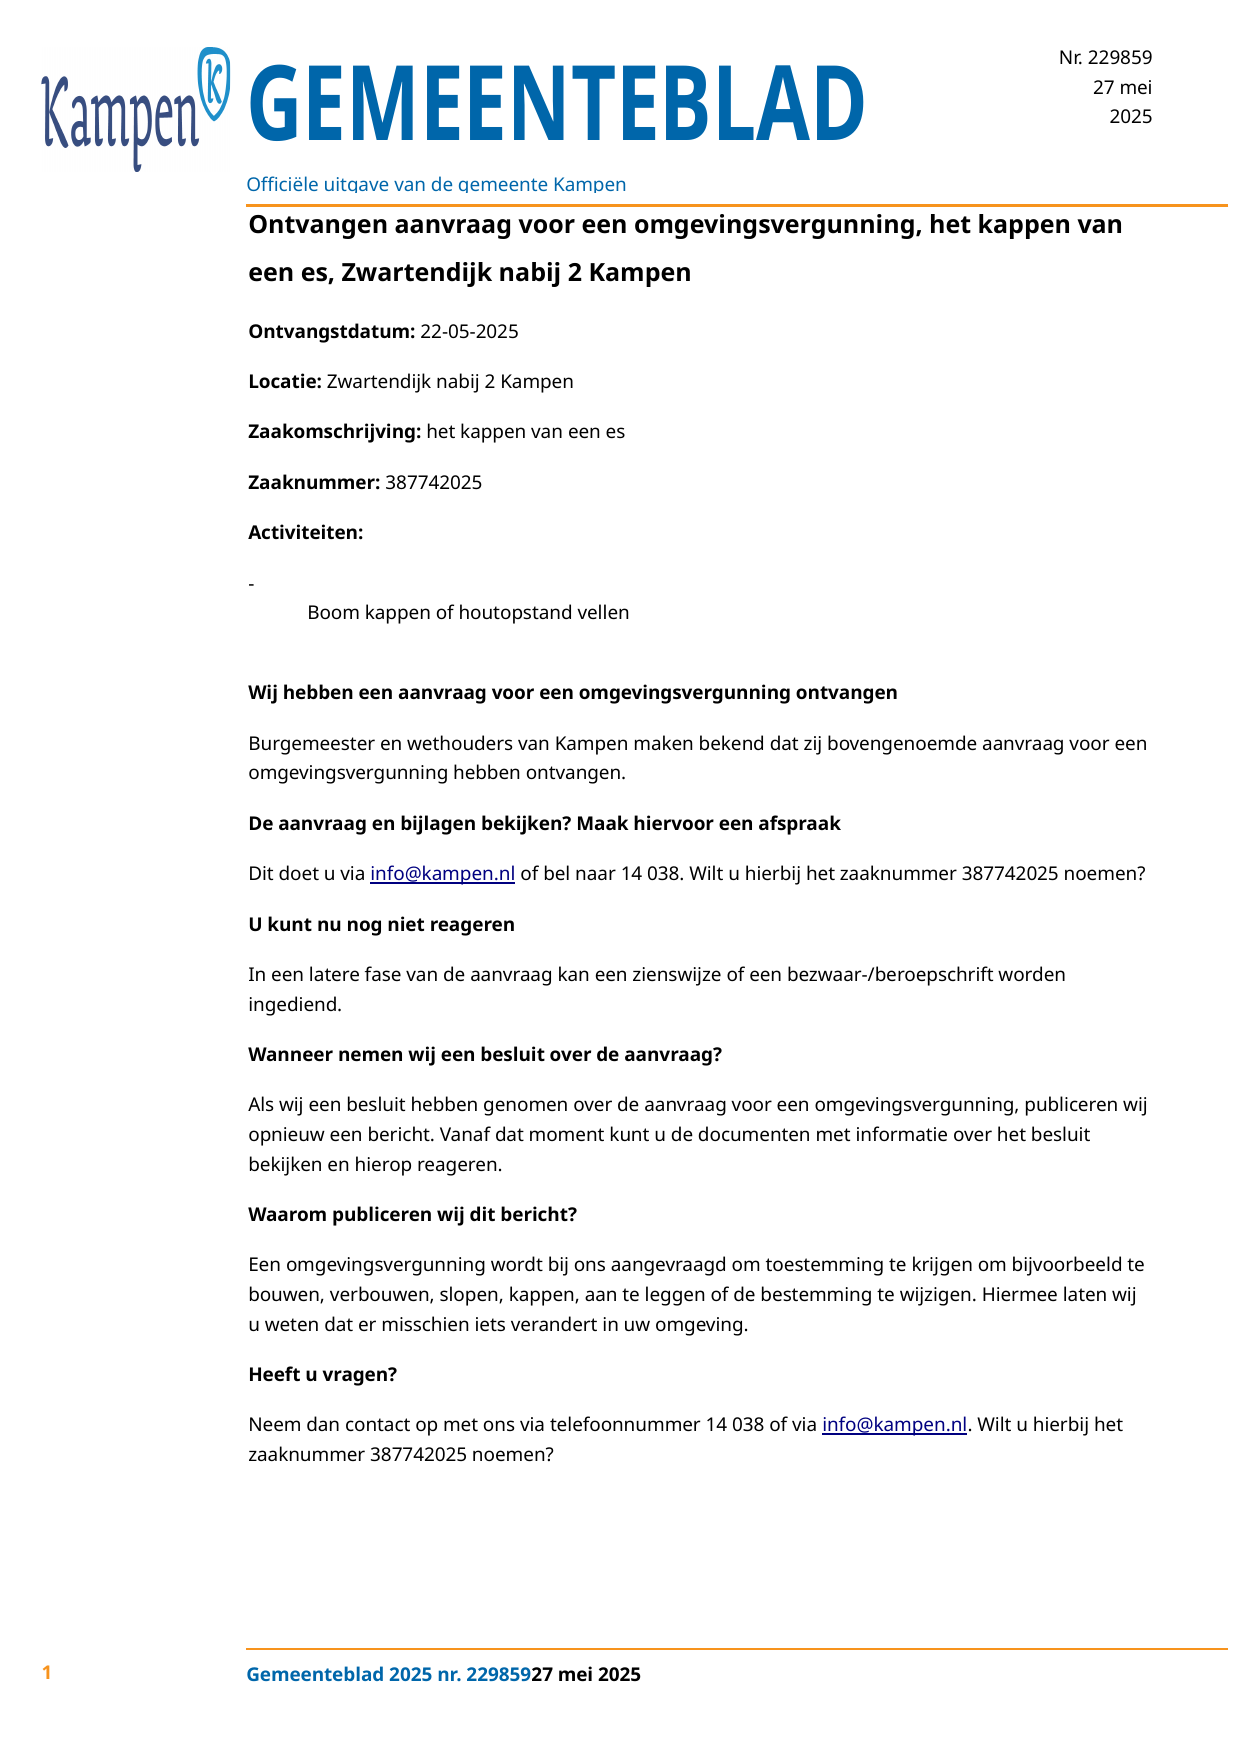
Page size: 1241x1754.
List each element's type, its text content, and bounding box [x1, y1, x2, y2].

text Zaakomschrijving: het kappen van een es [248, 419, 1152, 444]
text Als wij een besluit hebben genomen over de aanvraag voor een omgevingsvergunning, publiceren wij opnieuw een bericht. Vanaf dat moment kunt u de documenten met informatie over het besluit bekijken en hierop reageren. [248, 1092, 1152, 1177]
text Dit doet u via info@kampen.nl of bel naar 14 038. Wilt u hierbij het zaaknummer 387742025 noemen? [248, 860, 1152, 886]
text Wanneer nemen wij een besluit over de aanvraag? [248, 1041, 1152, 1067]
text Heeft u vragen? [248, 1361, 1152, 1387]
text Wij hebben een aanvraag voor een omgevingsvergunning ontvangen [248, 679, 1152, 705]
text Waarom publiceren wij dit bericht? [248, 1201, 1152, 1227]
text U kunt nu nog niet reageren [248, 911, 1152, 937]
text Een omgevingsvergunning wordt bij ons aangevraagd om toestemming te krijgen om bijvoorbeeld te bouwen, verbouwen, slopen, kappen, aan te leggen of de bestemming te wijzigen. Hiermee laten wij u weten dat er misschien iets verandert in uw omgeving. [248, 1252, 1152, 1337]
list Boom kappen of houtopstand vellen [248, 599, 1152, 625]
text De aanvraag en bijlagen bekijken? Maak hiervoor een afspraak [248, 810, 1152, 836]
picture [41, 47, 231, 172]
text Activiteiten: [248, 519, 1152, 545]
text Ontvangstdatum: 22-05-2025 [248, 318, 1152, 344]
text Locatie: Zwartendijk nabij 2 Kampen [248, 368, 1152, 394]
text Ontvangen aanvraag voor een omgevingsvergunning, het kappen van een es, Zwartendijk nabij 2 Kampen [248, 207, 1152, 288]
text In een latere fase van de aanvraag kan een zienswijze of een bezwaar-/beroepschrift worden ingediend. [248, 961, 1152, 1017]
text Zaaknummer: 387742025 [248, 469, 1152, 495]
text Neem dan contact op met ons via telefoonnummer 14 038 of via info@kampen.nl. Wilt u hierbij het zaaknummer 387742025 noemen? [248, 1412, 1152, 1467]
text Burgemeester en wethouders van Kampen maken bekend dat zij bovengenoemde aanvraag voor een omgevingsvergunning hebben ontvangen. [248, 730, 1152, 785]
